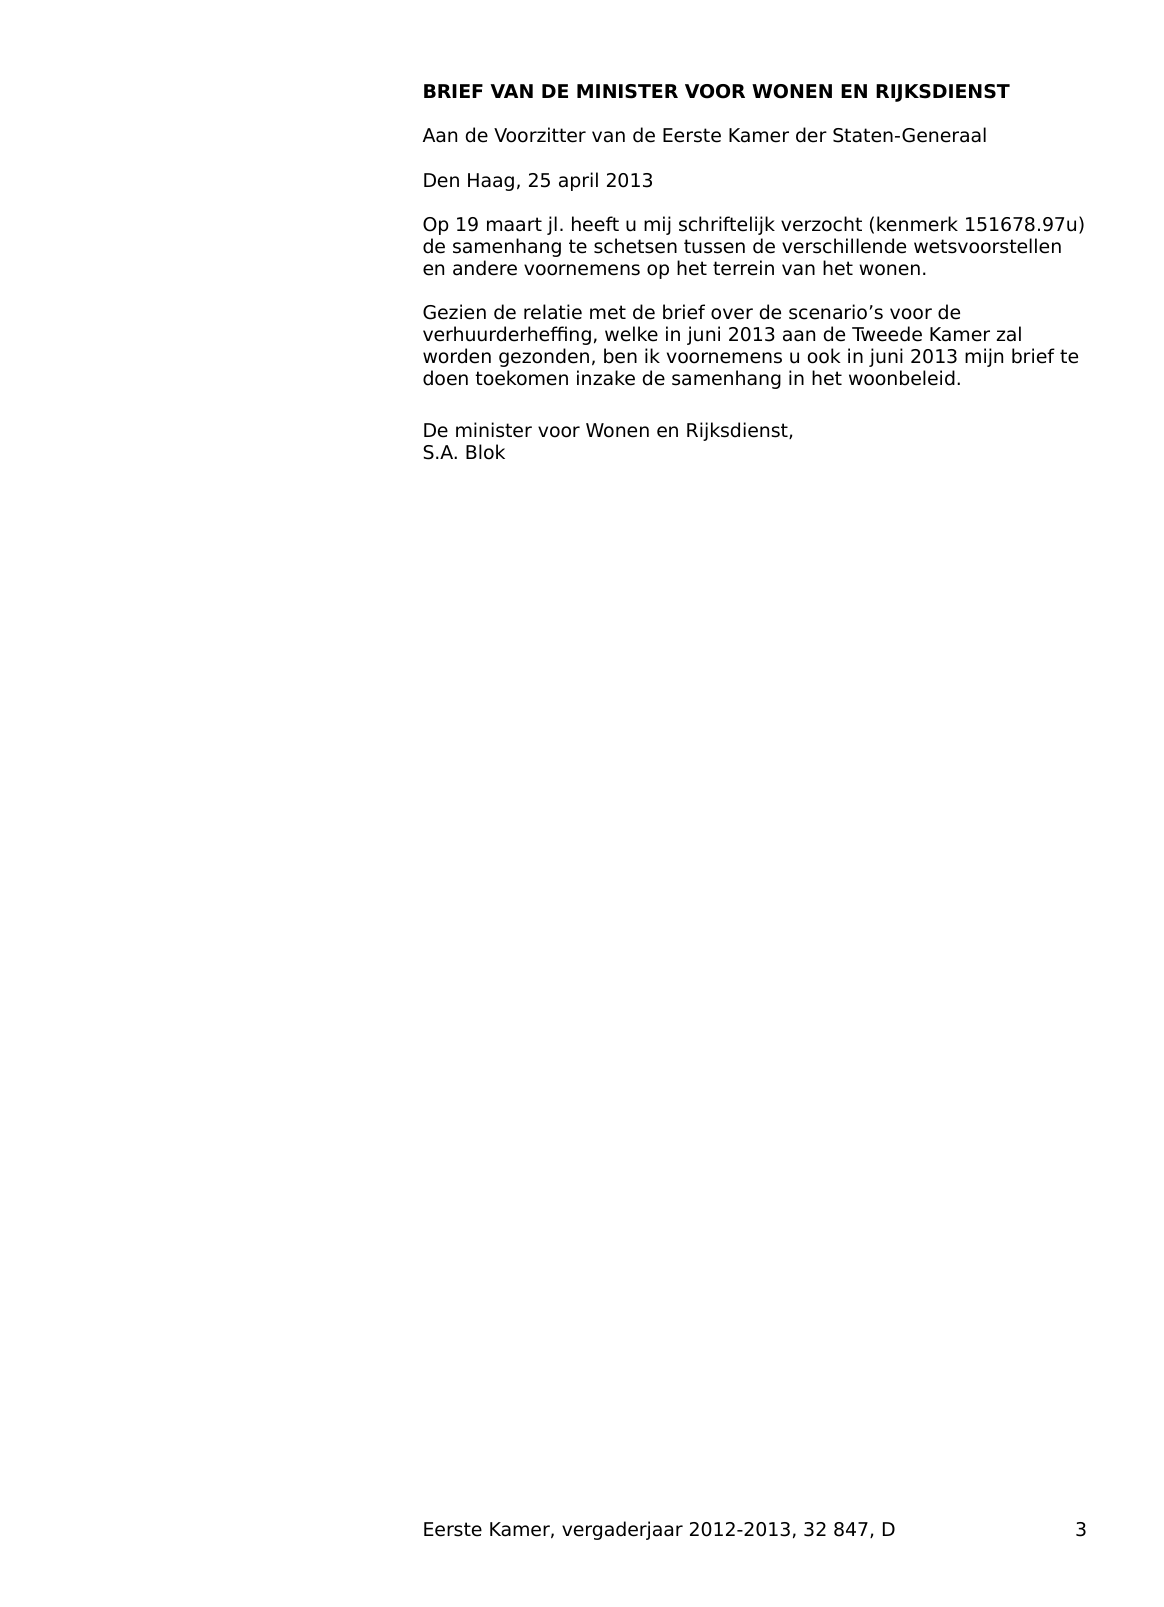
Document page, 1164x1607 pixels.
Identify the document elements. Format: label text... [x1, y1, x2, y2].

text Aan de Voorzitter van de Eerste Kamer der Staten-Generaal [422, 125, 1087, 147]
subtitle BRIEF VAN DE MINISTER VOOR WONEN EN RIJKSDIENST [422, 81, 1087, 103]
text De minister voor Wonen en Rijksdienst, S.A. Blok [422, 420, 1087, 464]
text Gezien de relatie met de brief over de scenario’s voor de verhuurderheffing, welke in juni 2013 aan de Tweede Kamer zal worden gezonden, ben ik voornemens u ook in juni 2013 mijn brief te doen toekomen inzake de samenhang in het woonbeleid. [422, 302, 1087, 390]
text Op 19 maart jl. heeft u mij schriftelijk verzocht (kenmerk 151678.97u) de samenhang te schetsen tussen de verschillende wetsvoorstellen en andere voornemens op het terrein van het wonen. [422, 214, 1087, 280]
text Den Haag, 25 april 2013 [422, 169, 1087, 192]
